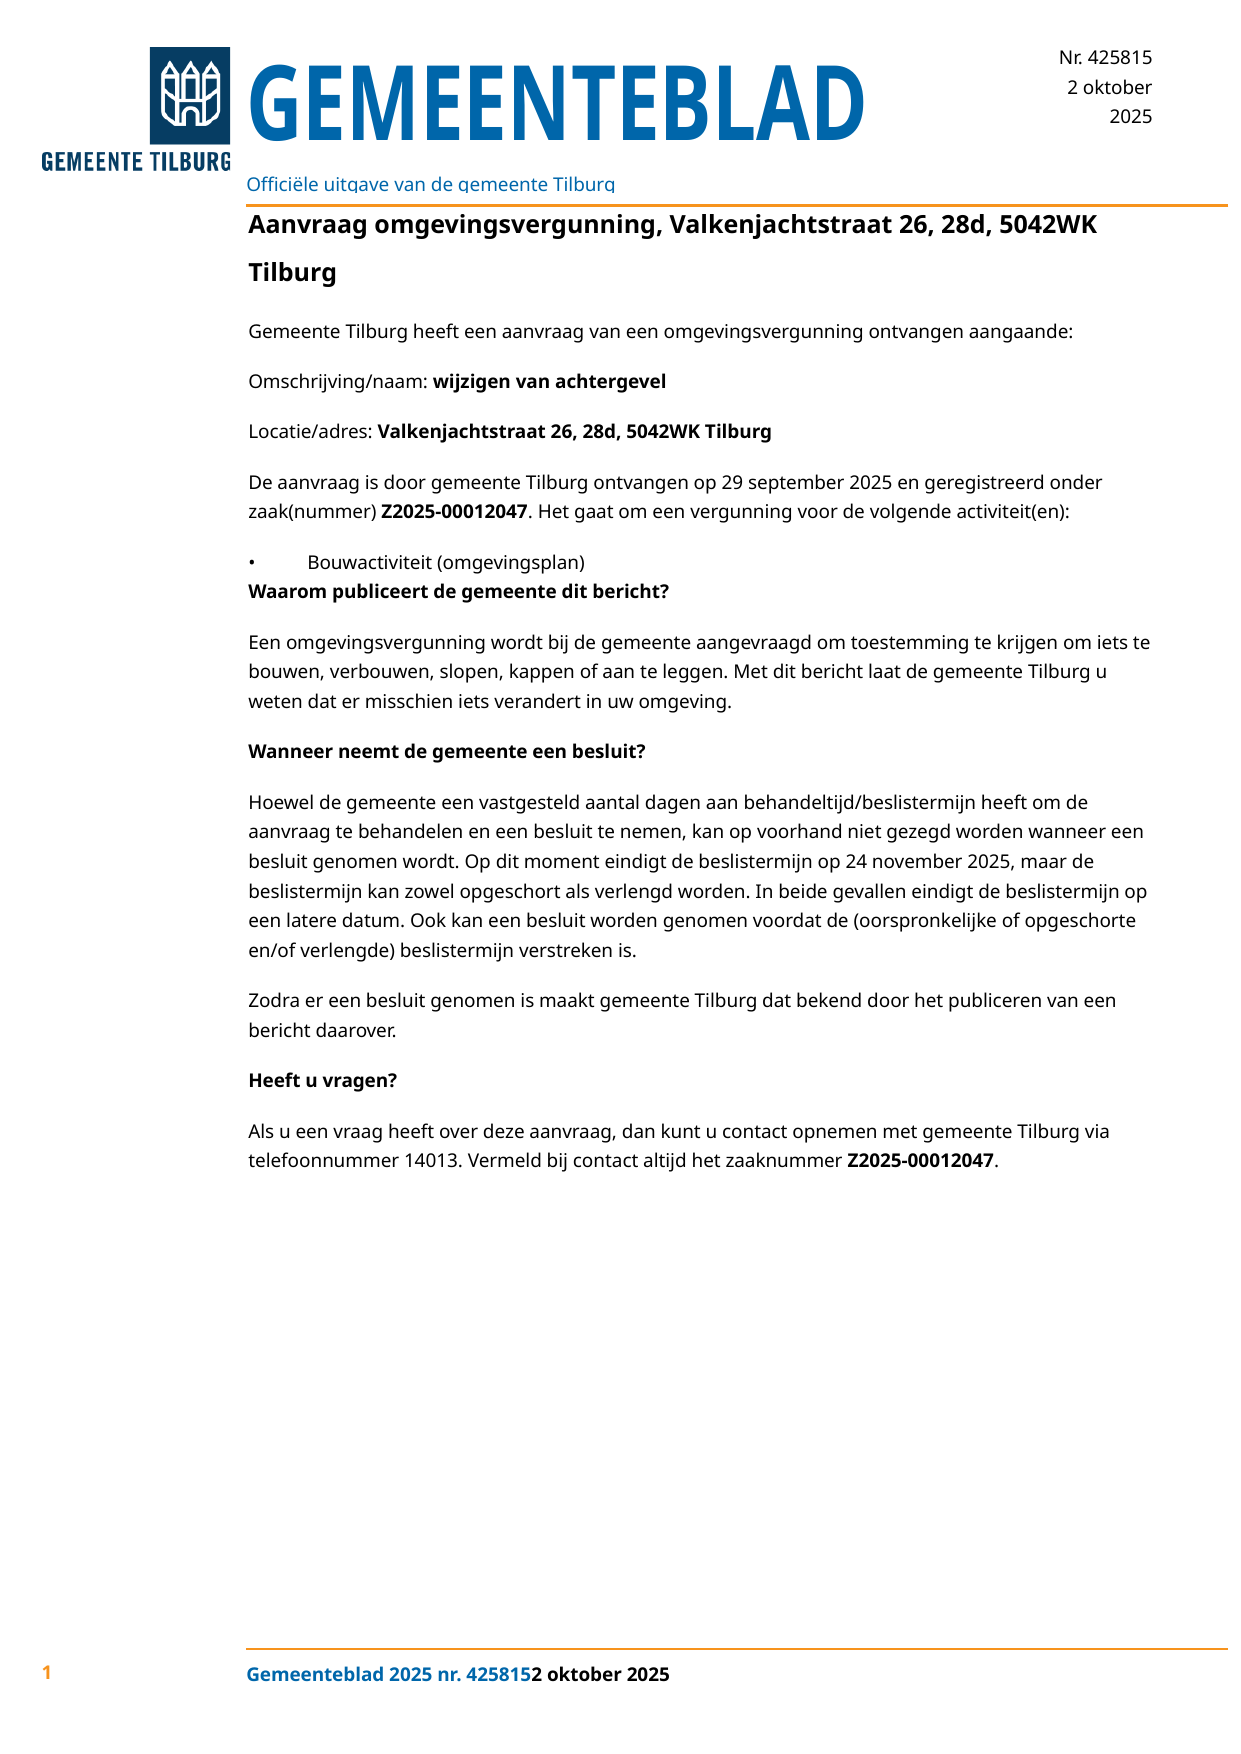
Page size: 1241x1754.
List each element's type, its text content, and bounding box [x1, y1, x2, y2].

text Gemeente Tilburg heeft een aanvraag van een omgevingsvergunning ontvangen aangaande: [248, 318, 1152, 344]
text Omschrijving/naam: wijzigen van achtergevel [248, 368, 1152, 394]
text Waarom publiceert de gemeente dit bericht? [248, 579, 1152, 604]
text Een omgevingsvergunning wordt bij de gemeente aangevraagd om toestemming te krijgen om iets te bouwen, verbouwen, slopen, kappen of aan te leggen. Met dit bericht laat de gemeente Tilburg u weten dat er misschien iets verandert in uw omgeving. [248, 629, 1152, 714]
text Als u een vraag heeft over deze aanvraag, dan kunt u contact opnemen met gemeente Tilburg via telefoonnummer 14013. Vermeld bij contact altijd het zaaknummer Z2025-00012047. [248, 1118, 1152, 1173]
text Aanvraag omgevingsvergunning, Valkenjachtstraat 26, 28d, 5042WK Tilburg [248, 207, 1152, 288]
text Wanneer neemt de gemeente een besluit? [248, 739, 1152, 764]
text Hoewel de gemeente een vastgesteld aantal dagen aan behandeltijd/beslistermijn heeft om de aanvraag te behandelen en een besluit te nemen, kan op voorhand niet gezegd worden wanneer een besluit genomen wordt. Op dit moment eindigt de beslistermijn op 24 november 2025, maar de beslistermijn kan zowel opgeschort als verlengd worden. In beide gevallen eindigt de beslistermijn op een latere datum. Ook kan een besluit worden genomen voordat de (oorspronkelijke of opgeschorte en/of verlengde) beslistermijn verstreken is. [248, 789, 1152, 963]
text Locatie/adres: Valkenjachtstraat 26, 28d, 5042WK Tilburg [248, 419, 1152, 444]
picture [41, 47, 231, 172]
list Bouwactiviteit (omgevingsplan) [248, 549, 1152, 575]
text Zodra er een besluit genomen is maakt gemeente Tilburg dat bekend door het publiceren van een bericht daarover. [248, 987, 1152, 1043]
text De aanvraag is door gemeente Tilburg ontvangen op 29 september 2025 en geregistreerd onder zaak(nummer) Z2025-00012047. Het gaat om een vergunning voor de volgende activiteit(en): [248, 469, 1152, 524]
text Heeft u vragen? [248, 1067, 1152, 1093]
